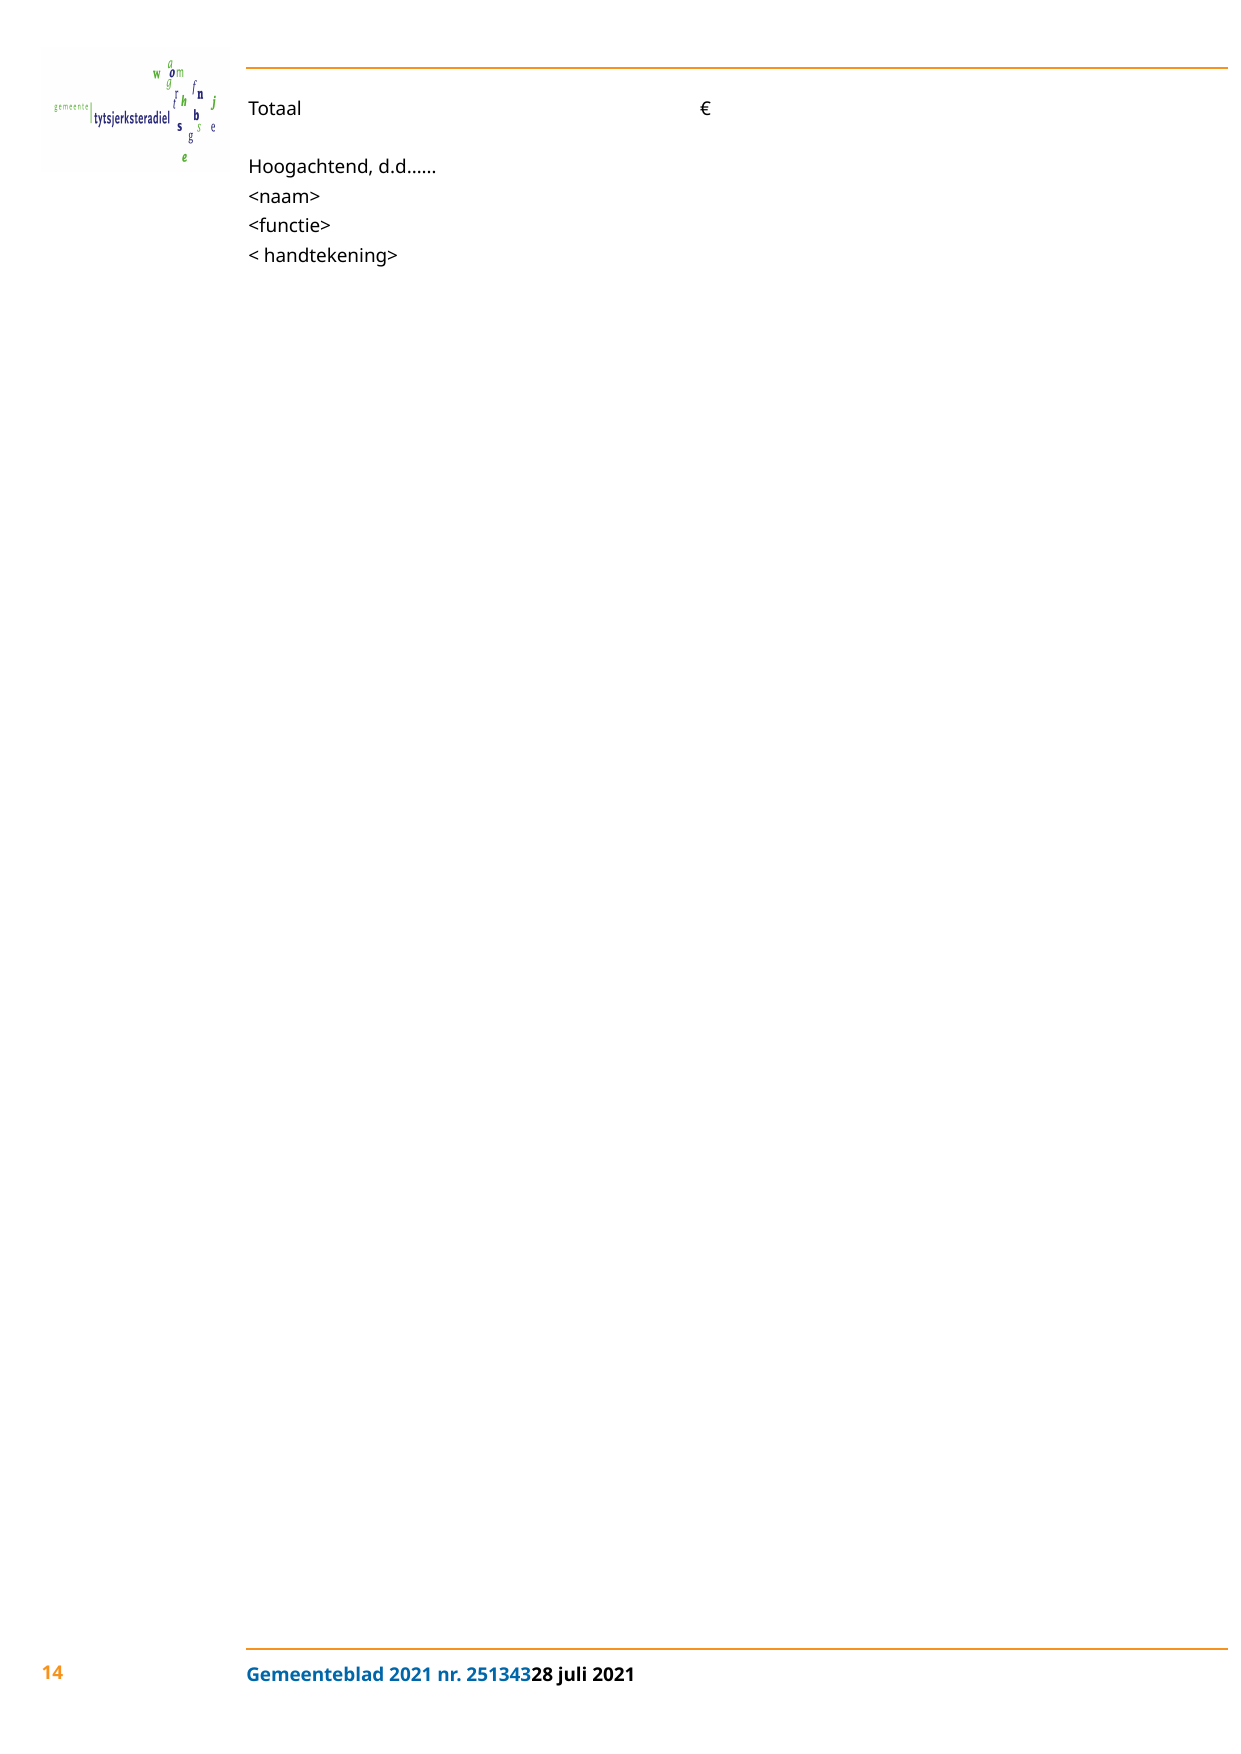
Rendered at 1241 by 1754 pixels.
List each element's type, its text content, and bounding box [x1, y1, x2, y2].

text Hoogachtend, d.d…… [248, 153, 1152, 179]
text <functie> [248, 212, 1152, 238]
table_cell € [700, 95, 1152, 121]
text < handtekening> [248, 242, 1152, 268]
picture [41, 47, 231, 172]
table_cell Totaal [248, 95, 700, 121]
text <naam> [248, 183, 1152, 209]
